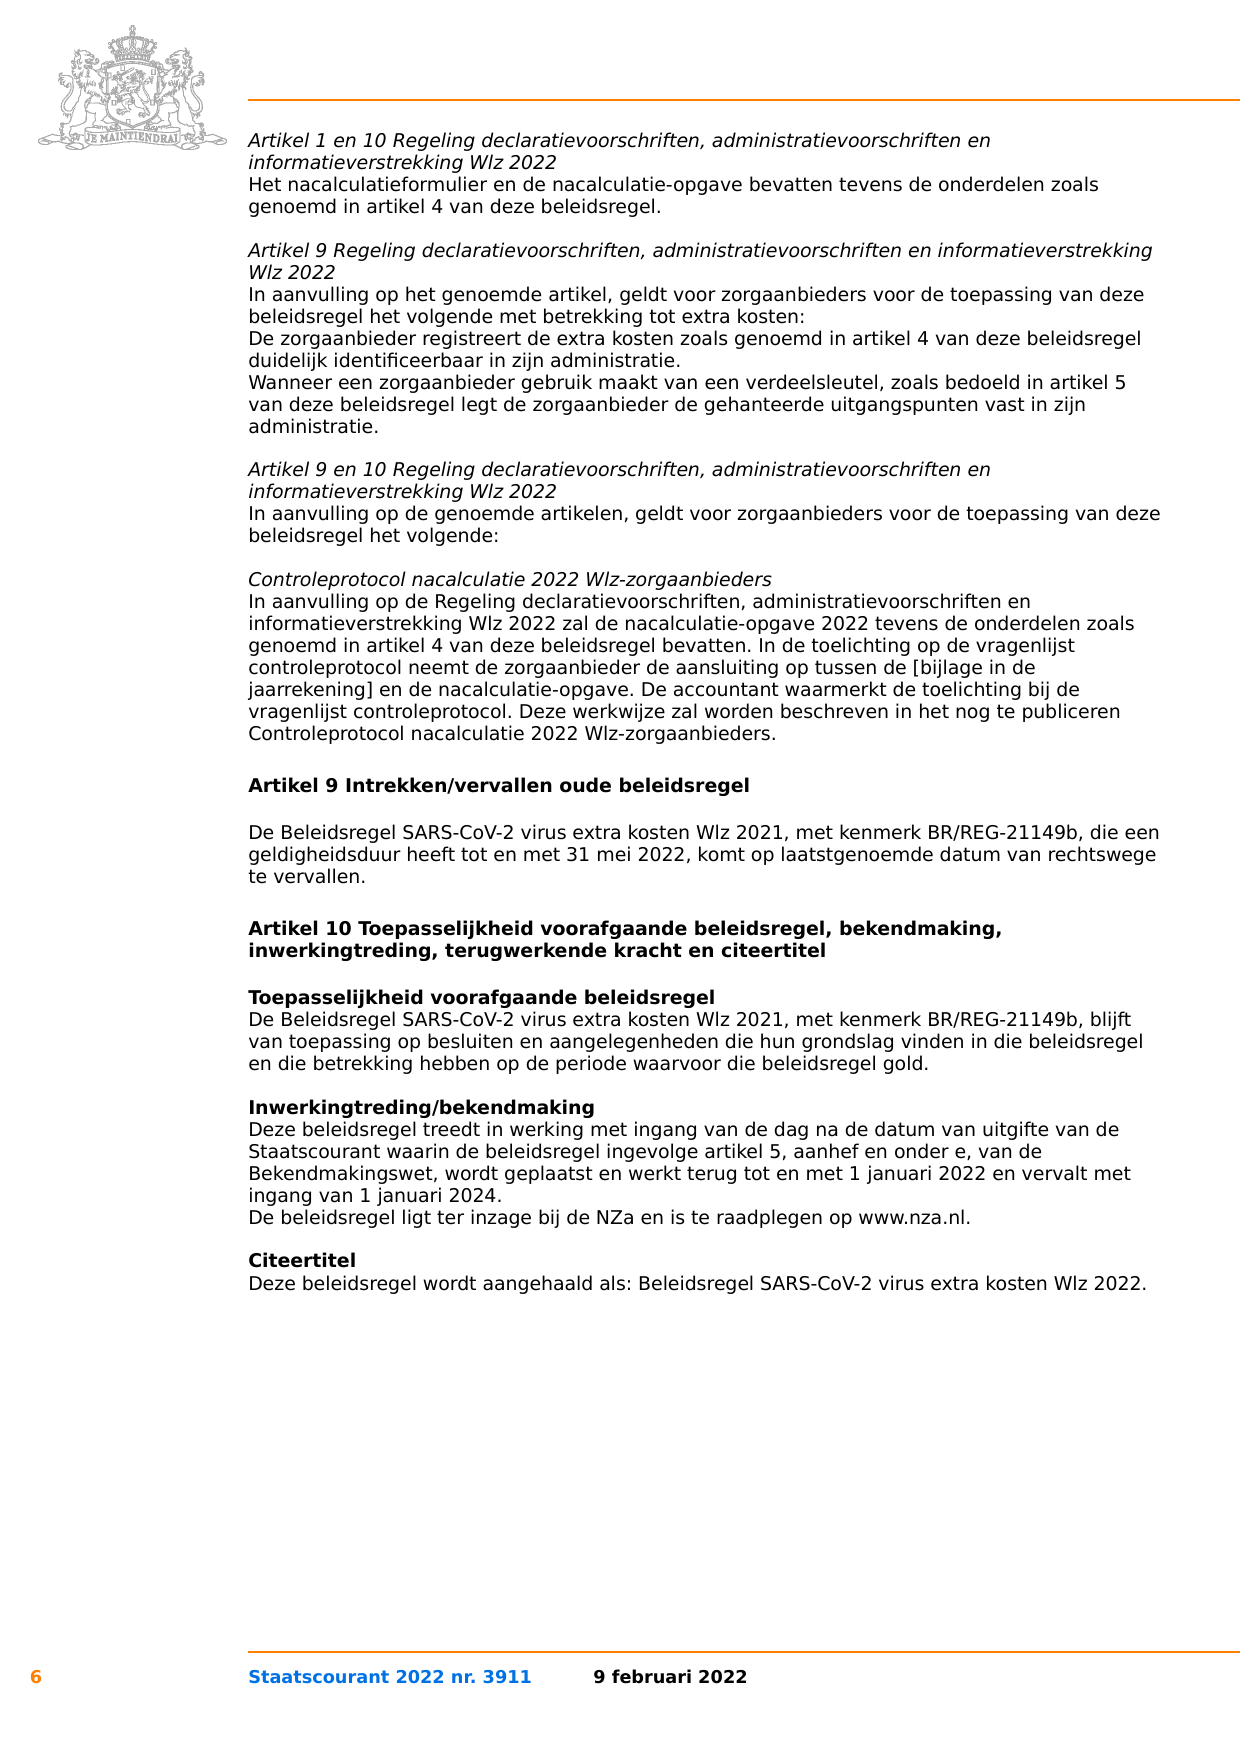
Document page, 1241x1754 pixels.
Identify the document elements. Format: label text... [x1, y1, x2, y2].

text De Beleidsregel SARS-CoV-2 virus extra kosten Wlz 2021, met kenmerk BR/REG-21149b, die een geldigheidsduur heeft tot en met 31 mei 2022, komt op laatstgenoemde datum van rechtswege te vervallen. [248, 822, 1163, 888]
subtitle Artikel 1 en 10 Regeling declaratievoorschriften, administratievoorschriften en informatieverstrekking Wlz 2022 [248, 130, 1163, 174]
text In aanvulling op de genoemde artikelen, geldt voor zorgaanbieders voor de toepassing van deze beleidsregel het volgende: [248, 503, 1163, 547]
subtitle Controleprotocol nacalculatie 2022 Wlz-zorgaanbieders [248, 569, 1163, 591]
text Het nacalculatieformulier en de nacalculatie-opgave bevatten tevens de onderdelen zoals genoemd in artikel 4 van deze beleidsregel. [248, 174, 1163, 218]
picture [38, 25, 227, 150]
subtitle Artikel 9 Intrekken/vervallen oude beleidsregel [248, 775, 1163, 797]
subtitle Artikel 9 en 10 Regeling declaratievoorschriften, administratievoorschriften en informatieverstrekking Wlz 2022 [248, 459, 1163, 503]
subtitle Citeertitel [248, 1250, 1163, 1272]
text In aanvulling op het genoemde artikel, geldt voor zorgaanbieders voor de toepassing van deze beleidsregel het volgende met betrekking tot extra kosten: [248, 284, 1163, 328]
subtitle Artikel 10 Toepasselijkheid voorafgaande beleidsregel, bekendmaking, inwerkingtreding, terugwerkende kracht en citeertitel [248, 918, 1163, 962]
subtitle Inwerkingtreding/bekendmaking [248, 1097, 1163, 1119]
subtitle Toepasselijkheid voorafgaande beleidsregel [248, 987, 1163, 1009]
text Deze beleidsregel treedt in werking met ingang van de dag na de datum van uitgifte van de Staatscourant waarin de beleidsregel ingevolge artikel 5, aanhef en onder e, van de Bekendmakingswet, wordt geplaatst en werkt terug tot en met 1 januari 2022 en vervalt met ingang van 1 januari 2024. [248, 1119, 1163, 1207]
text De beleidsregel ligt ter inzage bij de NZa en is te raadplegen op www.nza.nl. [248, 1207, 1163, 1228]
subtitle Artikel 9 Regeling declaratievoorschriften, administratievoorschriften en informatieverstrekking Wlz 2022 [248, 240, 1163, 284]
text In aanvulling op de Regeling declaratievoorschriften, administratievoorschriften en informatieverstrekking Wlz 2022 zal de nacalculatie-opgave 2022 tevens de onderdelen zoals genoemd in artikel 4 van deze beleidsregel bevatten. In de toelichting op de vragenlijst controleprotocol neemt de zorgaanbieder de aansluiting op tussen de [bijlage in de jaarrekening] en de nacalculatie-opgave. De accountant waarmerkt de toelichting bij de vragenlijst controleprotocol. Deze werkwijze zal worden beschreven in het nog te publiceren Controleprotocol nacalculatie 2022 Wlz-zorgaanbieders. [248, 591, 1163, 745]
text De Beleidsregel SARS-CoV-2 virus extra kosten Wlz 2021, met kenmerk BR/REG-21149b, blijft van toepassing op besluiten en aangelegenheden die hun grondslag vinden in die beleidsregel en die betrekking hebben op de periode waarvoor die beleidsregel gold. [248, 1009, 1163, 1075]
text Deze beleidsregel wordt aangehaald als: Beleidsregel SARS-CoV-2 virus extra kosten Wlz 2022. [248, 1272, 1163, 1294]
text Wanneer een zorgaanbieder gebruik maakt van een verdeelsleutel, zoals bedoeld in artikel 5 van deze beleidsregel legt de zorgaanbieder de gehanteerde uitgangspunten vast in zijn administratie. [248, 372, 1163, 437]
text De zorgaanbieder registreert de extra kosten zoals genoemd in artikel 4 van deze beleidsregel duidelijk identificeerbaar in zijn administratie. [248, 328, 1163, 372]
